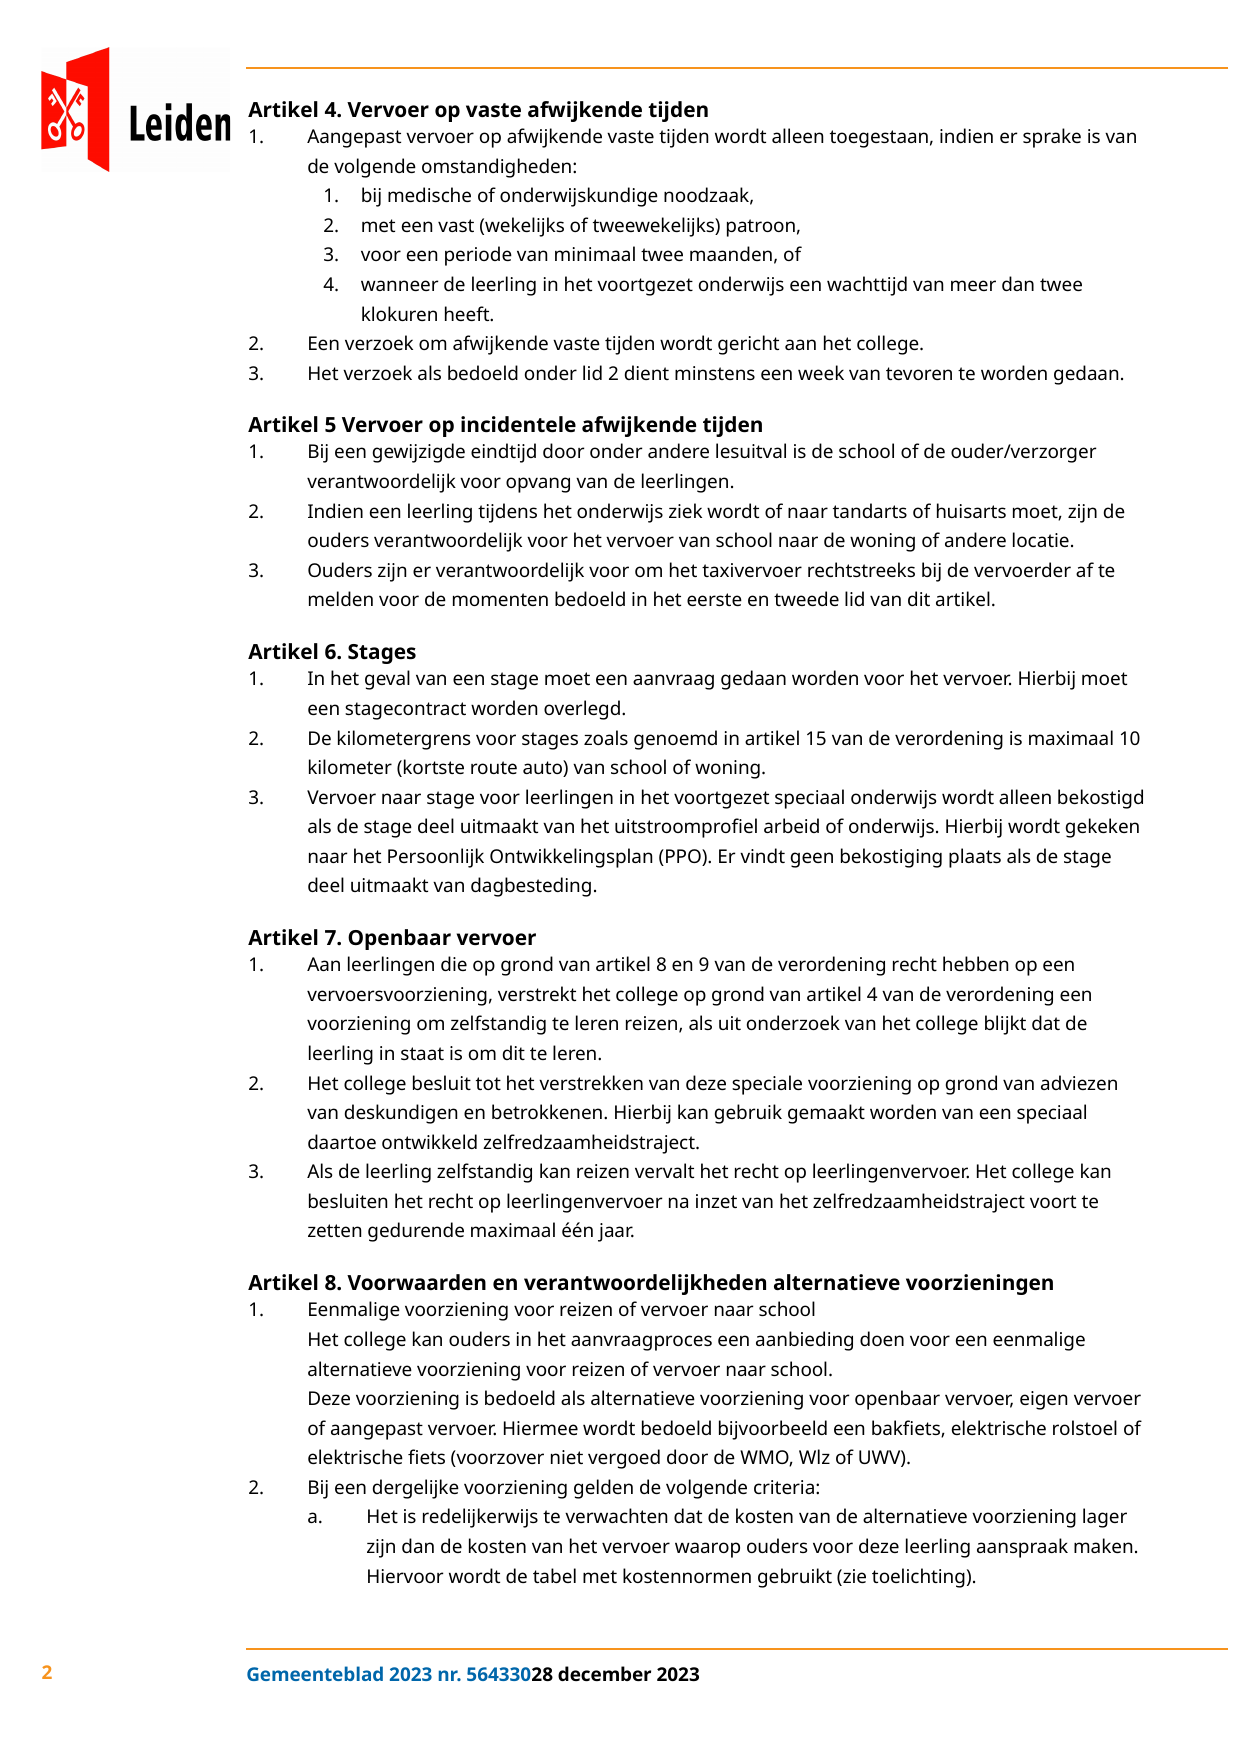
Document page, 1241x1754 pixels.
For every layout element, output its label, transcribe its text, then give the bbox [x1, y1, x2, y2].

list In het geval van een stage moet een aanvraag gedaan worden voor het vervoer. Hierbij moet een stagecontract worden overlegd. [248, 666, 1152, 721]
list Een verzoek om afwijkende vaste tijden wordt gericht aan het college. [248, 330, 1152, 356]
list Het is redelijkerwijs te verwachten dat de kosten van de alternatieve voorziening lager zijn dan de kosten van het vervoer waarop ouders voor deze leerling aanspraak maken. Hiervoor wordt de tabel met kostennormen gebruikt (zie toelichting). [307, 1504, 1152, 1588]
text Artikel 4. Vervoer op vaste afwijkende tijden [248, 95, 1152, 123]
list Deze voorziening is bedoeld als alternatieve voorziening voor openbaar vervoer, eigen vervoer of aangepast vervoer. Hiermee wordt bedoeld bijvoorbeeld een bakfiets, elektrische rolstoel of elektrische fiets (voorzover niet vergoed door de WMO, Wlz of UWV). [248, 1385, 1152, 1470]
text Artikel 8. Voorwaarden en verantwoordelijkheden alternatieve voorzieningen [248, 1268, 1152, 1297]
text Artikel 7. Openbaar vervoer [248, 923, 1152, 951]
list Als de leerling zelfstandig kan reizen vervalt het recht op leerlingenvervoer. Het college kan besluiten het recht op leerlingenvervoer na inzet van het zelfredzaamheidstraject voort te zetten gedurende maximaal één jaar. [248, 1158, 1152, 1243]
text Artikel 5 Vervoer op incidentele afwijkende tijden [248, 410, 1152, 439]
list bij medische of onderwijskundige noodzaak, [323, 182, 1152, 208]
list Aan leerlingen die op grond van artikel 8 en 9 van de verordening recht hebben op een vervoersvoorziening, verstrekt het college op grond van artikel 4 van de verordening een voorziening om zelfstandig te leren reizen, als uit onderzoek van het college blijkt dat de leerling in staat is om dit te leren. [248, 951, 1152, 1066]
list De kilometergrens voor stages zoals genoemd in artikel 15 van de verordening is maximaal 10 kilometer (kortste route auto) van school of woning. [248, 725, 1152, 780]
text Artikel 6. Stages [248, 637, 1152, 666]
list Het verzoek als bedoeld onder lid 2 dient minstens een week van tevoren te worden gedaan. [248, 360, 1152, 386]
list Bij een dergelijke voorziening gelden de volgende criteria: [248, 1474, 1152, 1500]
list wanneer de leerling in het voortgezet onderwijs een wachttijd van meer dan twee klokuren heeft. [323, 271, 1152, 326]
list Het college kan ouders in het aanvraagproces een aanbieding doen voor een eenmalige alternatieve voorziening voor reizen of vervoer naar school. [248, 1326, 1152, 1381]
picture [41, 47, 231, 172]
list Bij een gewijzigde eindtijd door onder andere lesuitval is de school of de ouder/verzorger verantwoordelijk voor opvang van de leerlingen. [248, 439, 1152, 494]
list Aangepast vervoer op afwijkende vaste tijden wordt alleen toegestaan, indien er sprake is van de volgende omstandigheden: [248, 123, 1152, 178]
list voor een periode van minimaal twee maanden, of [323, 242, 1152, 267]
list Eenmalige voorziening voor reizen of vervoer naar school [248, 1297, 1152, 1322]
list Het college besluit tot het verstrekken van deze speciale voorziening op grond van adviezen van deskundigen en betrokkenen. Hierbij kan gebruik gemaakt worden van een speciaal daartoe ontwikkeld zelfredzaamheidstraject. [248, 1070, 1152, 1155]
list met een vast (wekelijks of tweewekelijks) patroon, [323, 212, 1152, 238]
list Vervoer naar stage voor leerlingen in het voortgezet speciaal onderwijs wordt alleen bekostigd als de stage deel uitmaakt van het uitstroomprofiel arbeid of onderwijs. Hierbij wordt gekeken naar het Persoonlijk Ontwikkelingsplan (PPO). Er vindt geen bekostiging plaats als de stage deel uitmaakt van dagbesteding. [248, 784, 1152, 898]
list Indien een leerling tijdens het onderwijs ziek wordt of naar tandarts of huisarts moet, zijn de ouders verantwoordelijk voor het vervoer van school naar de woning of andere locatie. [248, 498, 1152, 553]
list Ouders zijn er verantwoordelijk voor om het taxivervoer rechtstreeks bij de vervoerder af te melden voor de momenten bedoeld in het eerste en tweede lid van dit artikel. [248, 557, 1152, 612]
